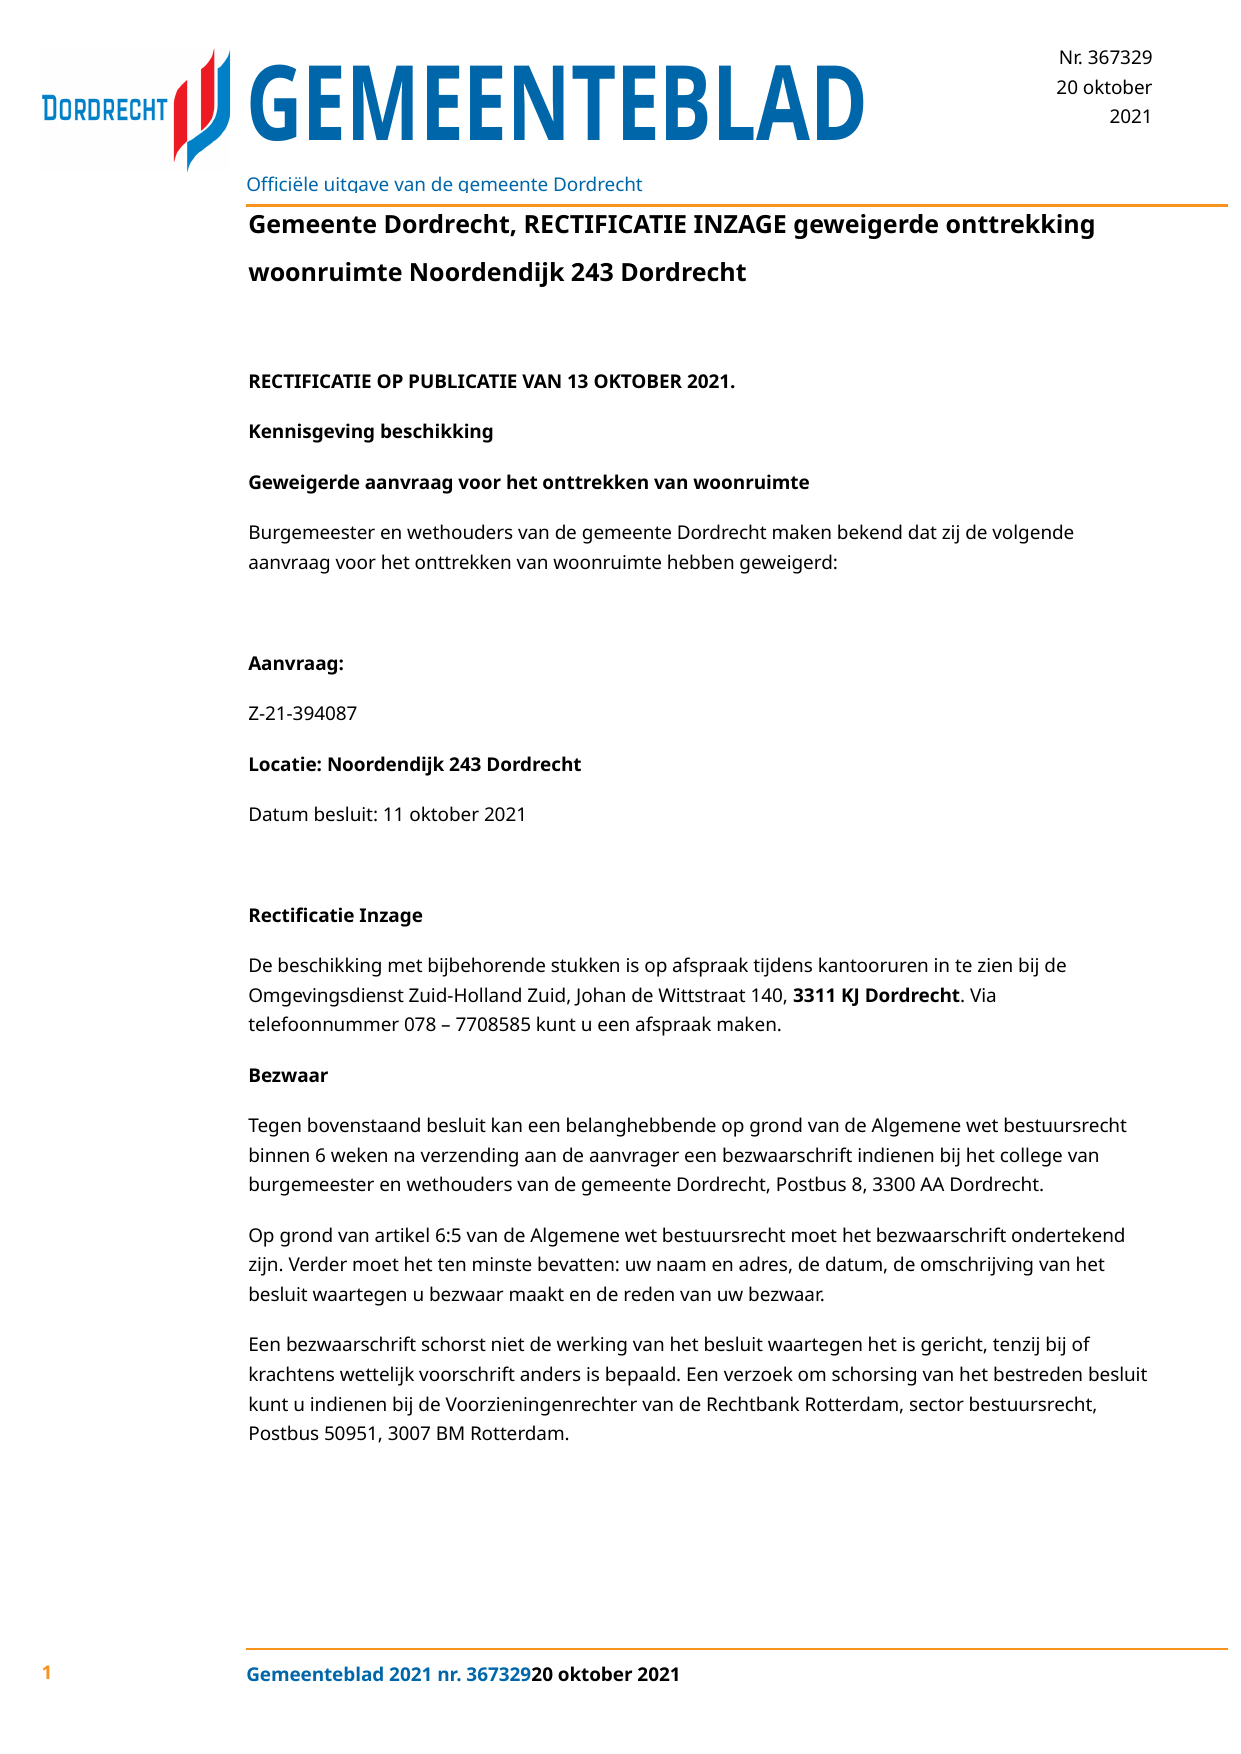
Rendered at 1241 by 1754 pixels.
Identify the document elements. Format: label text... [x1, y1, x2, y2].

text Gemeente Dordrecht, RECTIFICATIE INZAGE geweigerde onttrekking woonruimte Noordendijk 243 Dordrecht [248, 207, 1152, 288]
text Aanvraag: [248, 650, 1152, 676]
text RECTIFICATIE OP PUBLICATIE VAN 13 OKTOBER 2021. [248, 368, 1152, 394]
text Rectificatie Inzage [248, 902, 1152, 928]
text Een bezwaarschrift schorst niet de werking van het besluit waartegen het is gericht, tenzij bij of krachtens wettelijk voorschrift anders is bepaald. Een verzoek om schorsing van het bestreden besluit kunt u indienen bij de Voorzieningenrechter van de Rechtbank Rotterdam, sector bestuursrecht, Postbus 50951, 3007 BM Rotterdam. [248, 1332, 1152, 1446]
picture [41, 47, 231, 172]
text Tegen bovenstaand besluit kan een belanghebbende op grond van de Algemene wet bestuursrecht binnen 6 weken na verzending aan de aanvrager een bezwaarschrift indienen bij het college van burgemeester en wethouders van de gemeente Dordrecht, Postbus 8, 3300 AA Dordrecht. [248, 1112, 1152, 1197]
text Bezwaar [248, 1062, 1152, 1088]
text Z-21-394087 [248, 700, 1152, 726]
text Kennisgeving beschikking [248, 419, 1152, 444]
text Burgemeester en wethouders van de gemeente Dordrecht maken bekend dat zij de volgende aanvraag voor het onttrekken van woonruimte hebben geweigerd: [248, 519, 1152, 575]
text Datum besluit: 11 oktober 2021 [248, 801, 1152, 827]
text De beschikking met bijbehorende stukken is op afspraak tijdens kantooruren in te zien bij de Omgevingsdienst Zuid-Holland Zuid, Johan de Wittstraat 140, 3311 KJ Dordrecht. Via telefoonnummer 078 – 7708585 kunt u een afspraak maken. [248, 952, 1152, 1037]
text Geweigerde aanvraag voor het onttrekken van woonruimte [248, 469, 1152, 495]
text Locatie: Noordendijk 243 Dordrecht [248, 751, 1152, 777]
text Op grond van artikel 6:5 van de Algemene wet bestuursrecht moet het bezwaarschrift ondertekend zijn. Verder moet het ten minste bevatten: uw naam en adres, de datum, de omschrijving van het besluit waartegen u bezwaar maakt en de reden van uw bezwaar. [248, 1222, 1152, 1307]
